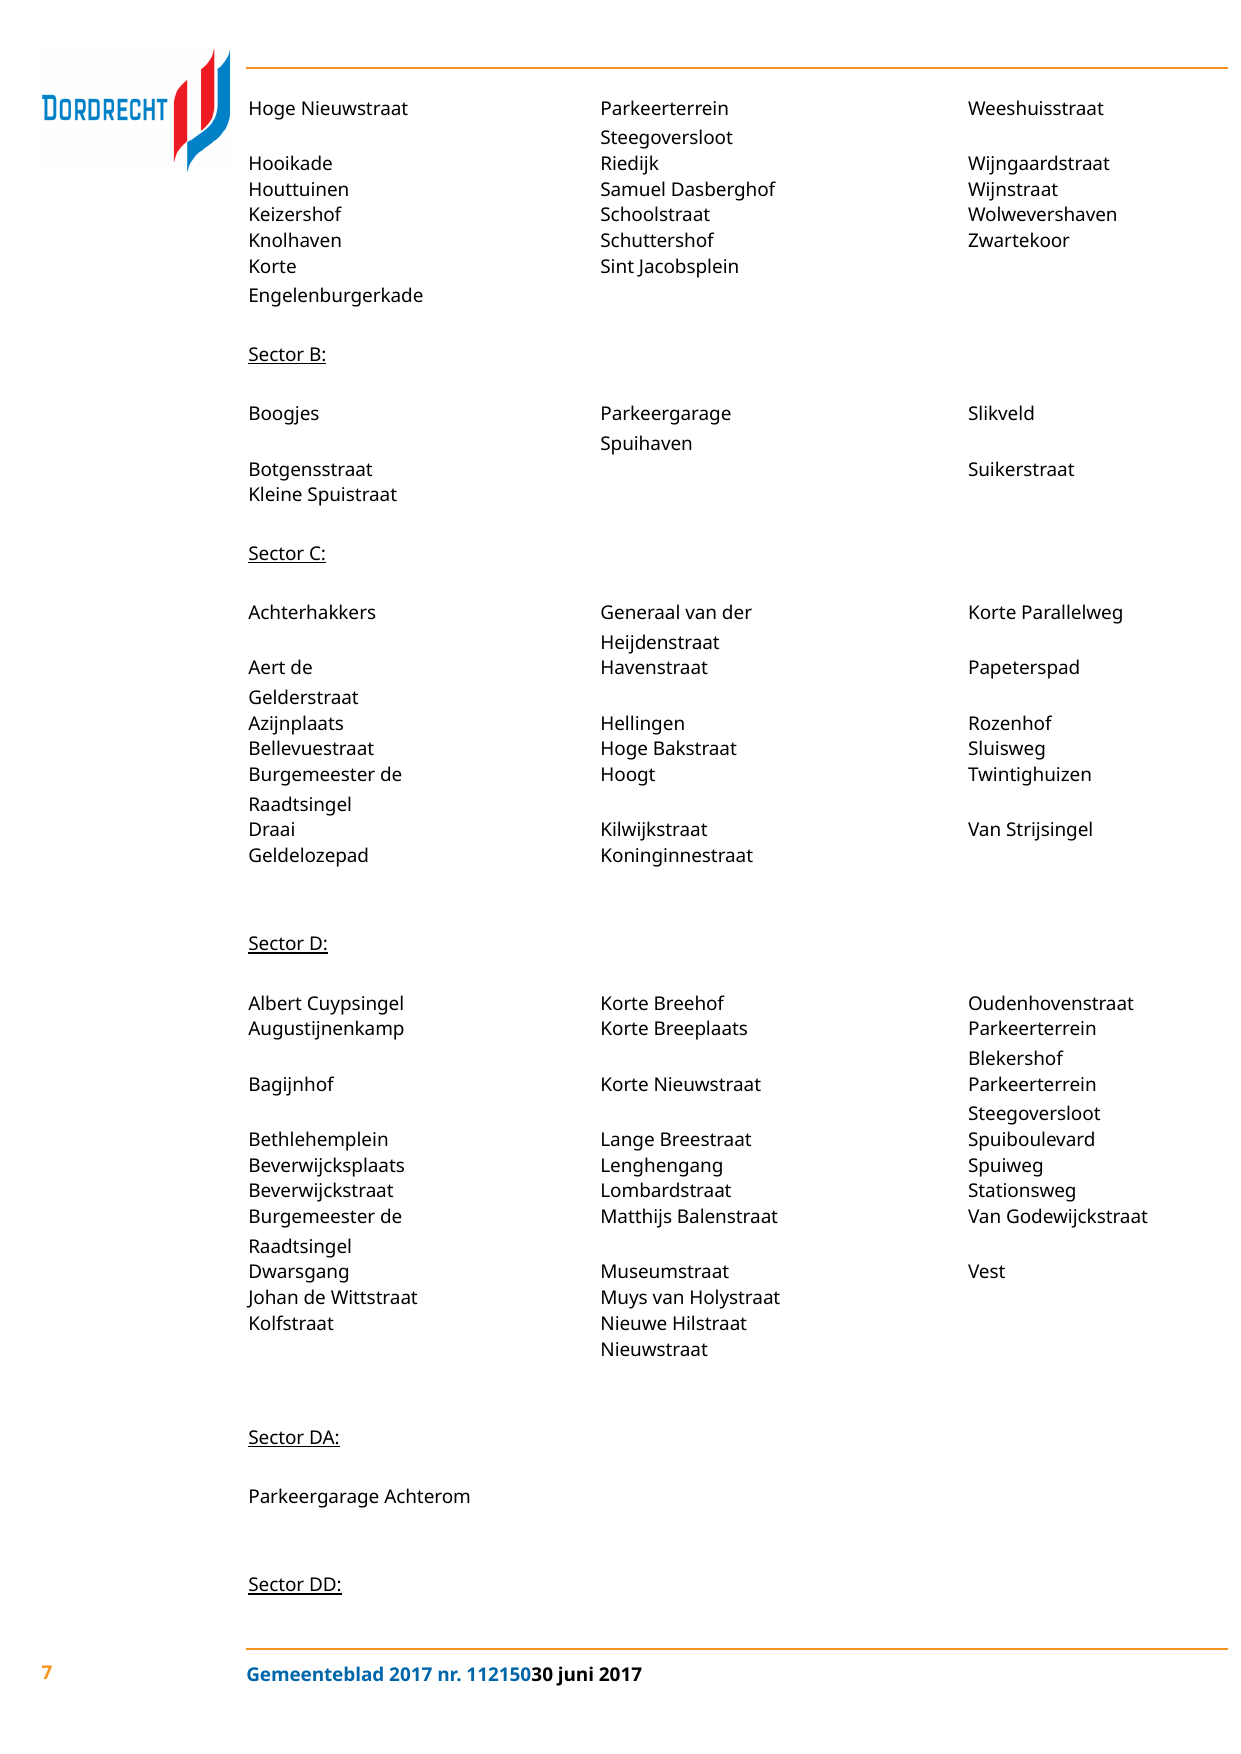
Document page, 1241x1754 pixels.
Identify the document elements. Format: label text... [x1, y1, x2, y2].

table_cell [792, 176, 968, 202]
text Sector DA: [248, 1424, 1152, 1450]
table_cell Museumstraat [600, 1259, 792, 1284]
table_cell Korte Breeplaats [600, 1016, 792, 1071]
table_header Slikveld [968, 400, 1152, 456]
table_cell Van Godewijckstraat [968, 1203, 1152, 1259]
table_cell [968, 481, 1152, 507]
text Sector C: [248, 540, 1152, 566]
table_cell [424, 1203, 600, 1259]
table_header [424, 400, 600, 456]
picture [41, 47, 231, 172]
table_cell [424, 1284, 600, 1310]
table_header Parkeergarage Achterom [248, 1483, 1152, 1509]
table_header Oudenhovenstraat [968, 990, 1152, 1016]
text Sector D: [248, 931, 1152, 956]
table_cell Nieuwstraat [600, 1336, 792, 1362]
table_cell Havenstraat [600, 655, 792, 710]
table_cell Zwartekoor [968, 227, 1152, 253]
table_cell [424, 1152, 600, 1178]
table_cell Lenghengang [600, 1152, 792, 1178]
table_cell Korte Nieuwstraat [600, 1071, 792, 1126]
table_cell [424, 1126, 600, 1152]
table_cell [424, 736, 600, 761]
table_cell [792, 95, 968, 150]
table_cell [792, 1126, 968, 1152]
table_cell [424, 655, 600, 710]
table_cell Botgensstraat [248, 456, 424, 481]
table_cell [424, 1259, 600, 1284]
table_cell [424, 176, 600, 202]
table_cell Riedijk [600, 150, 792, 176]
table_cell Papeterspad [968, 655, 1152, 710]
table_cell Hellingen [600, 710, 792, 736]
table_header Achterhakkers [248, 599, 424, 654]
table_cell [424, 1336, 600, 1362]
table_header Korte Breehof [600, 990, 792, 1016]
table_cell [424, 95, 600, 150]
table_cell [792, 736, 968, 761]
table_cell [968, 1284, 1152, 1310]
table_header [792, 599, 968, 654]
table_cell Sint Jacobsplein [600, 253, 792, 308]
table_header [792, 400, 968, 456]
table_cell [792, 1152, 968, 1178]
table_cell Schoolstraat [600, 202, 792, 227]
table_cell Hoge Bakstraat [600, 736, 792, 761]
table_cell Samuel Dasberghof [600, 176, 792, 202]
table_cell Spuiboulevard [968, 1126, 1152, 1152]
table_cell [424, 481, 600, 507]
table_cell Houttuinen [248, 176, 424, 202]
table_cell [424, 1016, 600, 1071]
table_cell Kleine Spuistraat [248, 481, 424, 507]
table_cell Spuiweg [968, 1152, 1152, 1178]
table_cell Parkeerterrein Steegoversloot [968, 1071, 1152, 1126]
table_cell Wijngaardstraat [968, 150, 1152, 176]
table_cell [424, 1071, 600, 1126]
table_header Boogjes [248, 400, 424, 456]
table_cell [792, 843, 968, 868]
table_cell Muys van Holystraat [600, 1284, 792, 1310]
table_header Albert Cuypsingel [248, 990, 424, 1016]
table_cell Aert de Gelderstraat [248, 655, 424, 710]
table_cell Azijnplaats [248, 710, 424, 736]
table_cell [424, 710, 600, 736]
table_cell [248, 1336, 424, 1362]
table_cell [968, 1336, 1152, 1362]
table_cell [424, 1178, 600, 1203]
table_cell [792, 1336, 968, 1362]
table_cell Wolwevershaven [968, 202, 1152, 227]
table_cell [792, 655, 968, 710]
table_cell Dwarsgang [248, 1259, 424, 1284]
table_cell Koninginnestraat [600, 843, 792, 868]
table_cell [424, 761, 600, 817]
table_cell [792, 1178, 968, 1203]
table_cell [424, 456, 600, 481]
table_cell Bellevuestraat [248, 736, 424, 761]
table_cell Parkeerterrein Blekershof [968, 1016, 1152, 1071]
table_cell [968, 843, 1152, 868]
table_cell [792, 761, 968, 817]
table_cell Rozenhof [968, 710, 1152, 736]
table_cell [424, 150, 600, 176]
table_cell Matthijs Balenstraat [600, 1203, 792, 1259]
table_cell Lombardstraat [600, 1178, 792, 1203]
table_cell [792, 817, 968, 842]
table_cell [792, 481, 968, 507]
table_cell [792, 227, 968, 253]
table_cell Kolfstraat [248, 1310, 424, 1336]
table_cell [792, 202, 968, 227]
table_header [424, 990, 600, 1016]
table_cell [424, 817, 600, 842]
table_cell [424, 843, 600, 868]
table_cell Lange Breestraat [600, 1126, 792, 1152]
text Sector B: [248, 341, 1152, 367]
table_cell Beverwijcksplaats [248, 1152, 424, 1178]
table_cell Twintighuizen [968, 761, 1152, 817]
table_header Generaal van der Heijdenstraat [600, 599, 792, 654]
table_cell Nieuwe Hilstraat [600, 1310, 792, 1336]
table_cell Van Strijsingel [968, 817, 1152, 842]
table_cell [792, 1016, 968, 1071]
table_cell Parkeerterrein Steegoversloot [600, 95, 792, 150]
table_cell Keizershof [248, 202, 424, 227]
table_cell Hoge Nieuwstraat [248, 95, 424, 150]
table_cell Johan de Wittstraat [248, 1284, 424, 1310]
table_cell [792, 1259, 968, 1284]
table_cell Geldelozepad [248, 843, 424, 868]
table_cell Augustijnenkamp [248, 1016, 424, 1071]
table_cell Beverwijckstraat [248, 1178, 424, 1203]
table_cell Sluisweg [968, 736, 1152, 761]
table_cell [968, 1310, 1152, 1336]
table_cell [424, 253, 600, 308]
table_header Parkeergarage Spuihaven [600, 400, 792, 456]
table_cell Wijnstraat [968, 176, 1152, 202]
table_cell Burgemeester de Raadtsingel [248, 761, 424, 817]
table_cell Bethlehemplein [248, 1126, 424, 1152]
table_cell [792, 710, 968, 736]
table_cell Korte Engelenburgerkade [248, 253, 424, 308]
table_cell [792, 253, 968, 308]
table_cell [792, 1071, 968, 1126]
table_cell Hoogt [600, 761, 792, 817]
table_cell Suikerstraat [968, 456, 1152, 481]
table_cell Weeshuisstraat [968, 95, 1152, 150]
table_cell Knolhaven [248, 227, 424, 253]
table_cell Burgemeester de Raadtsingel [248, 1203, 424, 1259]
table_cell Vest [968, 1259, 1152, 1284]
table_cell [792, 1284, 968, 1310]
table_cell [424, 202, 600, 227]
table_cell [424, 1310, 600, 1336]
table_cell [600, 456, 792, 481]
table_header Korte Parallelweg [968, 599, 1152, 654]
table_header [424, 599, 600, 654]
table_cell Kilwijkstraat [600, 817, 792, 842]
table_cell [792, 150, 968, 176]
table_cell [424, 227, 600, 253]
table_cell [968, 253, 1152, 308]
text Sector DD: [248, 1571, 1152, 1597]
table_cell Draai [248, 817, 424, 842]
table_cell Bagijnhof [248, 1071, 424, 1126]
table_header [792, 990, 968, 1016]
table_cell [792, 456, 968, 481]
table_cell [600, 481, 792, 507]
table_cell Hooikade [248, 150, 424, 176]
table_cell Stationsweg [968, 1178, 1152, 1203]
table_cell [792, 1203, 968, 1259]
table_cell Schuttershof [600, 227, 792, 253]
table_cell [792, 1310, 968, 1336]
